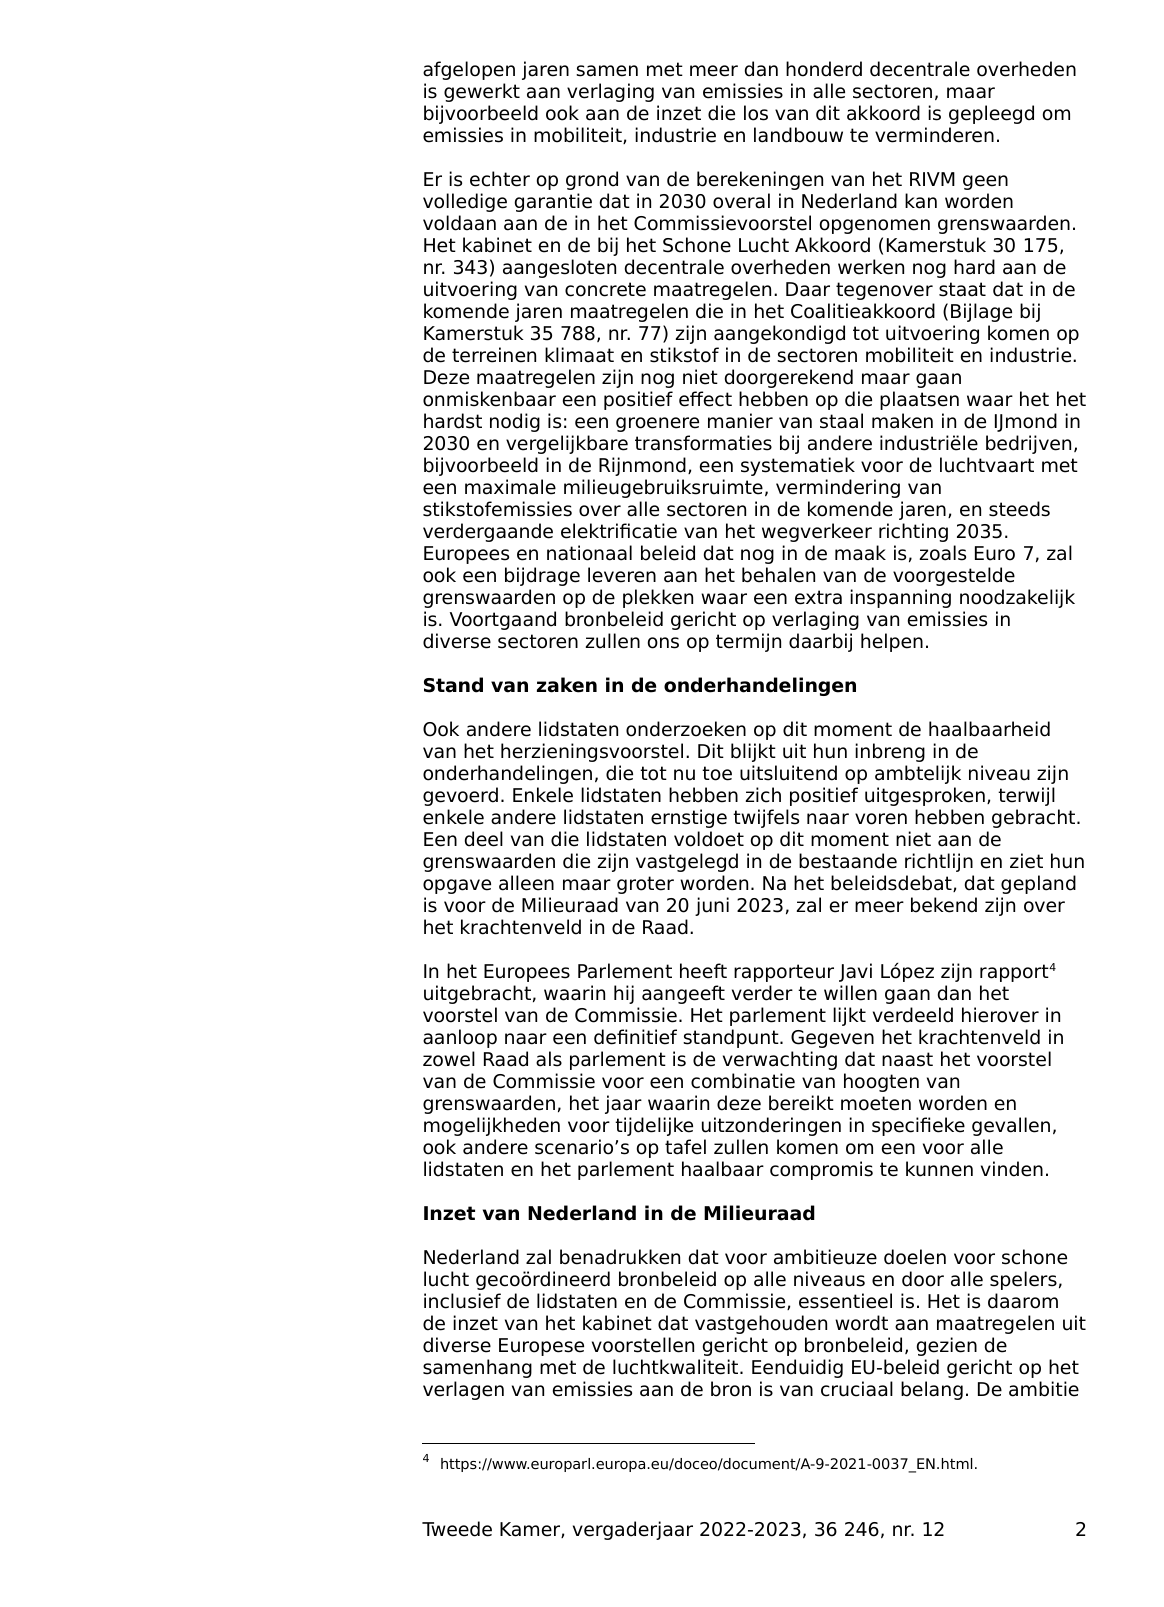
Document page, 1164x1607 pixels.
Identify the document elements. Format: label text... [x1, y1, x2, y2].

text Nederland zal benadrukken dat voor ambitieuze doelen voor schone lucht gecoördineerd bronbeleid op alle niveaus en door alle spelers, inclusief de lidstaten en de Commissie, essentieel is. Het is daarom de inzet van het kabinet dat vastgehouden wordt aan maatregelen uit diverse Europese voorstellen gericht op bronbeleid, gezien de samenhang met de luchtkwaliteit. Eenduidig EU-beleid gericht op het verlagen van emissies aan de bron is van cruciaal belang. De ambitie [422, 1247, 1087, 1401]
subtitle Stand van zaken in de onderhandelingen [422, 675, 1087, 697]
text In het Europees Parlement heeft rapporteur Javi López zijn rapport uitgebracht, waarin hij aangeeft verder te willen gaan dan het voorstel van de Commissie. Het parlement lijkt verdeeld hierover in aanloop naar een definitief standpunt. Gegeven het krachtenveld in zowel Raad als parlement is de verwachting dat naast het voorstel van de Commissie voor een combinatie van hoogten van grenswaarden, het jaar waarin deze bereikt moeten worden en mogelijkheden voor tijdelijke uitzonderingen in specifieke gevallen, ook andere scenario’s op tafel zullen komen om een voor alle lidstaten en het parlement haalbaar compromis te kunnen vinden. [422, 961, 1087, 1181]
text https://www.europarl.europa.eu/doceo/document/A-9-2021-0037_EN.html. [422, 1452, 1087, 1474]
text Er is echter op grond van de berekeningen van het RIVM geen volledige garantie dat in 2030 overal in Nederland kan worden voldaan aan de in het Commissievoorstel opgenomen grenswaarden. Het kabinet en de bij het Schone Lucht Akkoord (Kamerstuk 30 175, nr. 343) aangesloten decentrale overheden werken nog hard aan de uitvoering van concrete maatregelen. Daar tegenover staat dat in de komende jaren maatregelen die in het Coalitieakkoord (Bijlage bij Kamerstuk 35 788, nr. 77) zijn aangekondigd tot uitvoering komen op de terreinen klimaat en stikstof in de sectoren mobiliteit en industrie. Deze maatregelen zijn nog niet doorgerekend maar gaan onmiskenbaar een positief effect hebben op die plaatsen waar het het hardst nodig is: een groenere manier van staal maken in de IJmond in 2030 en vergelijkbare transformaties bij andere industriële bedrijven, bijvoorbeeld in de Rijnmond, een systematiek voor de luchtvaart met een maximale milieugebruiksruimte, vermindering van stikstofemissies over alle sectoren in de komende jaren, en steeds verdergaande elektrificatie van het wegverkeer richting 2035. Europees en nationaal beleid dat nog in de maak is, zoals Euro 7, zal ook een bijdrage leveren aan het behalen van de voorgestelde grenswaarden op de plekken waar een extra inspanning noodzakelijk is. Voortgaand bronbeleid gericht op verlaging van emissies in diverse sectoren zullen ons op termijn daarbij helpen. [422, 169, 1087, 653]
subtitle Inzet van Nederland in de Milieuraad [422, 1203, 1087, 1225]
text Ook andere lidstaten onderzoeken op dit moment de haalbaarheid van het herzieningsvoorstel. Dit blijkt uit hun inbreng in de onderhandelingen, die tot nu toe uitsluitend op ambtelijk niveau zijn gevoerd. Enkele lidstaten hebben zich positief uitgesproken, terwijl enkele andere lidstaten ernstige twijfels naar voren hebben gebracht. Een deel van die lidstaten voldoet op dit moment niet aan de grenswaarden die zijn vastgelegd in de bestaande richtlijn en ziet hun opgave alleen maar groter worden. Na het beleidsdebat, dat gepland is voor de Milieuraad van 20 juni 2023, zal er meer bekend zijn over het krachtenveld in de Raad. [422, 719, 1087, 939]
text afgelopen jaren samen met meer dan honderd decentrale overheden is gewerkt aan verlaging van emissies in alle sectoren, maar bijvoorbeeld ook aan de inzet die los van dit akkoord is gepleegd om emissies in mobiliteit, industrie en landbouw te verminderen. [422, 59, 1087, 147]
